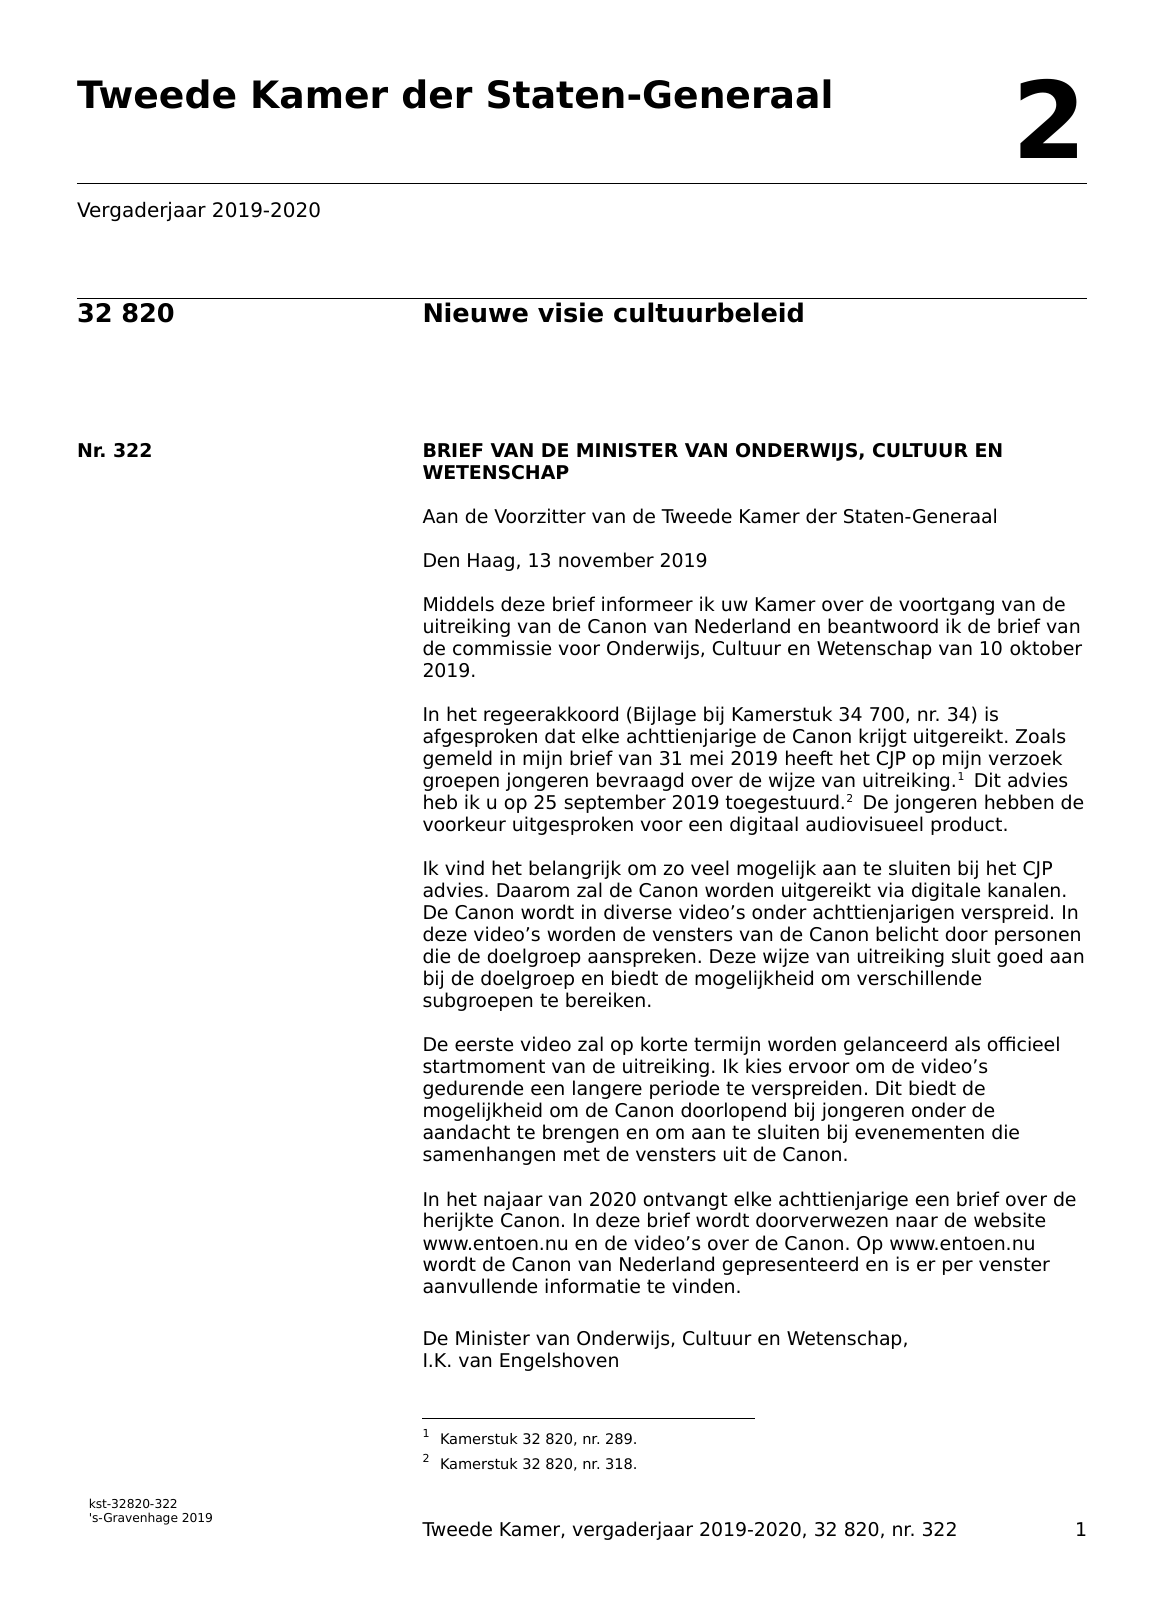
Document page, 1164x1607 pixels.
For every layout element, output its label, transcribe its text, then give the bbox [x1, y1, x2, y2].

table_header 2 [886, 59, 1087, 183]
subtitle Nr. 322 BRIEF VAN DE MINISTER VAN ONDERWIJS, CULTUUR EN WETENSCHAP [77, 440, 1087, 484]
text In het najaar van 2020 ontvangt elke achttienjarige een brief over de herijkte Canon. In deze brief wordt doorverwezen naar de website www.entoen.nu en de video’s over de Canon. Op www.entoen.nu wordt de Canon van Nederland gepresenteerd en is er per venster aanvullende informatie te vinden. [422, 1188, 1087, 1298]
text Kamerstuk 32 820, nr. 318. [422, 1452, 1087, 1474]
text 's-Gravenhage 2019 [88, 1511, 323, 1525]
text De eerste video zal op korte termijn worden gelanceerd als officieel startmoment van de uitreiking. Ik kies ervoor om de video’s gedurende een langere periode te verspreiden. Dit biedt de mogelijkheid om de Canon doorlopend bij jongeren onder de aandacht te brengen en om aan te sluiten bij evenementen die samenhangen met de vensters uit de Canon. [422, 1034, 1087, 1166]
text Ik vind het belangrijk om zo veel mogelijk aan te sluiten bij het CJP advies. Daarom zal de Canon worden uitgereikt via digitale kanalen. De Canon wordt in diverse video’s onder achttienjarigen verspreid. In deze video’s worden de vensters van de Canon belicht door personen die de doelgroep aanspreken. Deze wijze van uitreiking sluit goed aan bij de doelgroep en biedt de mogelijkheid om verschillende subgroepen te bereiken. [422, 858, 1087, 1012]
text Kamerstuk 32 820, nr. 289. [422, 1427, 1087, 1449]
text Aan de Voorzitter van de Tweede Kamer der Staten-Generaal [422, 506, 1087, 528]
table_cell Vergaderjaar 2019-2020 [77, 184, 1087, 298]
table_header Tweede Kamer der Staten-Generaal [77, 59, 886, 183]
text kst-32820-322 [88, 1497, 323, 1511]
text In het regeerakkoord (Bijlage bij Kamerstuk 34 700, nr. 34) is afgesproken dat elke achttienjarige de Canon krijgt uitgereikt. Zoals gemeld in mijn brief van 31 mei 2019 heeft het CJP op mijn verzoek groepen jongeren bevraagd over de wijze van uitreiking. Dit advies heb ik u op 25 september 2019 toegestuurd. De jongeren hebben de voorkeur uitgesproken voor een digitaal audiovisueel product. [422, 704, 1087, 836]
text Middels deze brief informeer ik uw Kamer over de voortgang van de uitreiking van de Canon van Nederland en beantwoord ik de brief van de commissie voor Onderwijs, Cultuur en Wetenschap van 10 oktober 2019. [422, 594, 1087, 682]
subtitle 32 820 Nieuwe visie cultuurbeleid [77, 299, 1087, 329]
text Den Haag, 13 november 2019 [422, 550, 1087, 572]
text De Minister van Onderwijs, Cultuur en Wetenschap, I.K. van Engelshoven [422, 1328, 1087, 1372]
